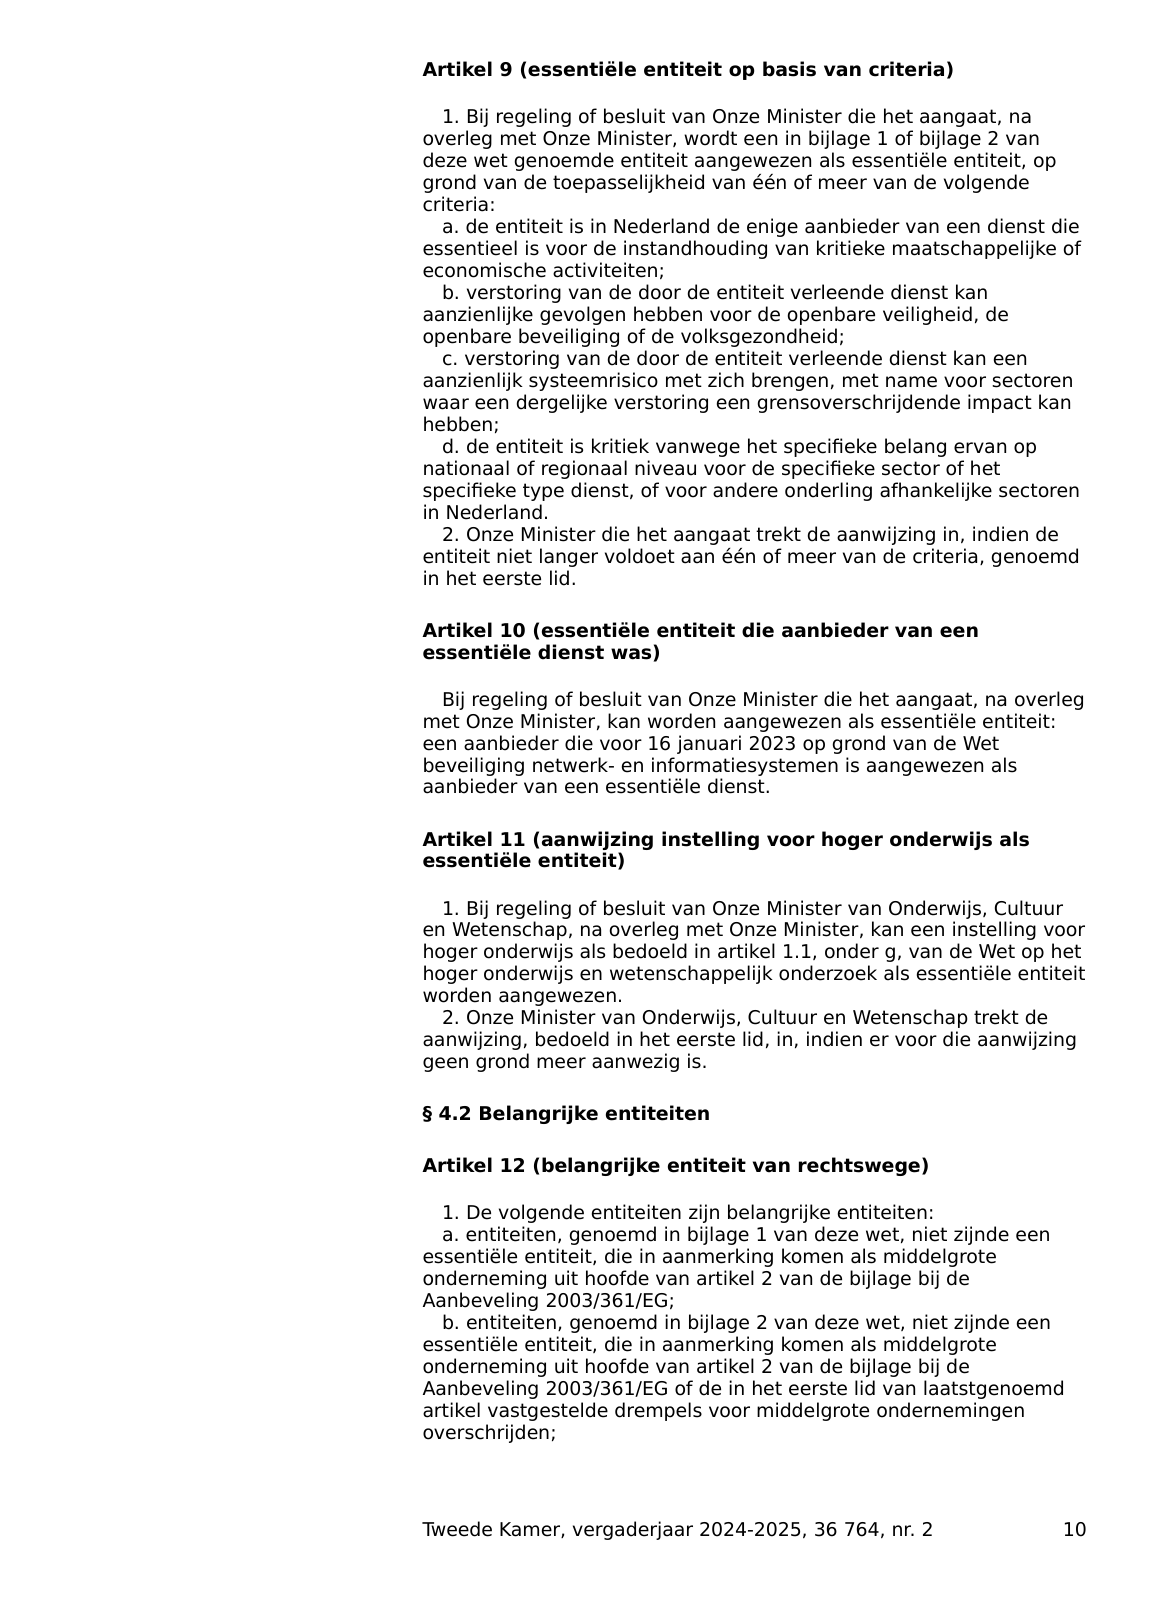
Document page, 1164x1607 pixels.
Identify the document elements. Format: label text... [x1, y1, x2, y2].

text 1. Bij regeling of besluit van Onze Minister die het aangaat, na overleg met Onze Minister, wordt een in bijlage 1 of bijlage 2 van deze wet genoemde entiteit aangewezen als essentiële entiteit, op grond van de toepasselijkheid van één of meer van de volgende criteria: [422, 106, 1087, 216]
text b. entiteiten, genoemd in bijlage 2 van deze wet, niet zijnde een essentiële entiteit, die in aanmerking komen als middelgrote onderneming uit hoofde van artikel 2 van de bijlage bij de Aanbeveling 2003/361/EG of de in het eerste lid van laatstgenoemd artikel vastgestelde drempels voor middelgrote ondernemingen overschrijden; [422, 1312, 1087, 1444]
text d. de entiteit is kritiek vanwege het specifieke belang ervan op nationaal of regionaal niveau voor de specifieke sector of het specifieke type dienst, of voor andere onderling afhankelijke sectoren in Nederland. [422, 436, 1087, 524]
subtitle Artikel 12 (belangrijke entiteit van rechtswege) [422, 1155, 1087, 1177]
subtitle Artikel 11 (aanwijzing instelling voor hoger onderwijs als essentiële entiteit) [422, 828, 1087, 872]
text b. verstoring van de door de entiteit verleende dienst kan aanzienlijke gevolgen hebben voor de openbare veiligheid, de openbare beveiliging of de volksgezondheid; [422, 282, 1087, 348]
subtitle § 4.2 Belangrijke entiteiten [422, 1103, 1087, 1125]
text 1. De volgende entiteiten zijn belangrijke entiteiten: [422, 1202, 1087, 1224]
subtitle Artikel 9 (essentiële entiteit op basis van criteria) [422, 59, 1087, 81]
text 2. Onze Minister die het aangaat trekt de aanwijzing in, indien de entiteit niet langer voldoet aan één of meer van de criteria, genoemd in het eerste lid. [422, 524, 1087, 589]
text a. entiteiten, genoemd in bijlage 1 van deze wet, niet zijnde een essentiële entiteit, die in aanmerking komen als middelgrote onderneming uit hoofde van artikel 2 van de bijlage bij de Aanbeveling 2003/361/EG; [422, 1224, 1087, 1312]
text 2. Onze Minister van Onderwijs, Cultuur en Wetenschap trekt de aanwijzing, bedoeld in het eerste lid, in, indien er voor die aanwijzing geen grond meer aanwezig is. [422, 1007, 1087, 1073]
text Bij regeling of besluit van Onze Minister die het aangaat, na overleg met Onze Minister, kan worden aangewezen als essentiële entiteit: een aanbieder die voor 16 januari 2023 op grond van de Wet beveiliging netwerk- en informatiesystemen is aangewezen als aanbieder van een essentiële dienst. [422, 688, 1087, 798]
subtitle Artikel 10 (essentiële entiteit die aanbieder van een essentiële dienst was) [422, 619, 1087, 663]
text a. de entiteit is in Nederland de enige aanbieder van een dienst die essentieel is voor de instandhouding van kritieke maatschappelijke of economische activiteiten; [422, 216, 1087, 282]
text c. verstoring van de door de entiteit verleende dienst kan een aanzienlijk systeemrisico met zich brengen, met name voor sectoren waar een dergelijke verstoring een grensoverschrijdende impact kan hebben; [422, 348, 1087, 436]
text 1. Bij regeling of besluit van Onze Minister van Onderwijs, Cultuur en Wetenschap, na overleg met Onze Minister, kan een instelling voor hoger onderwijs als bedoeld in artikel 1.1, onder g, van de Wet op het hoger onderwijs en wetenschappelijk onderzoek als essentiële entiteit worden aangewezen. [422, 897, 1087, 1007]
